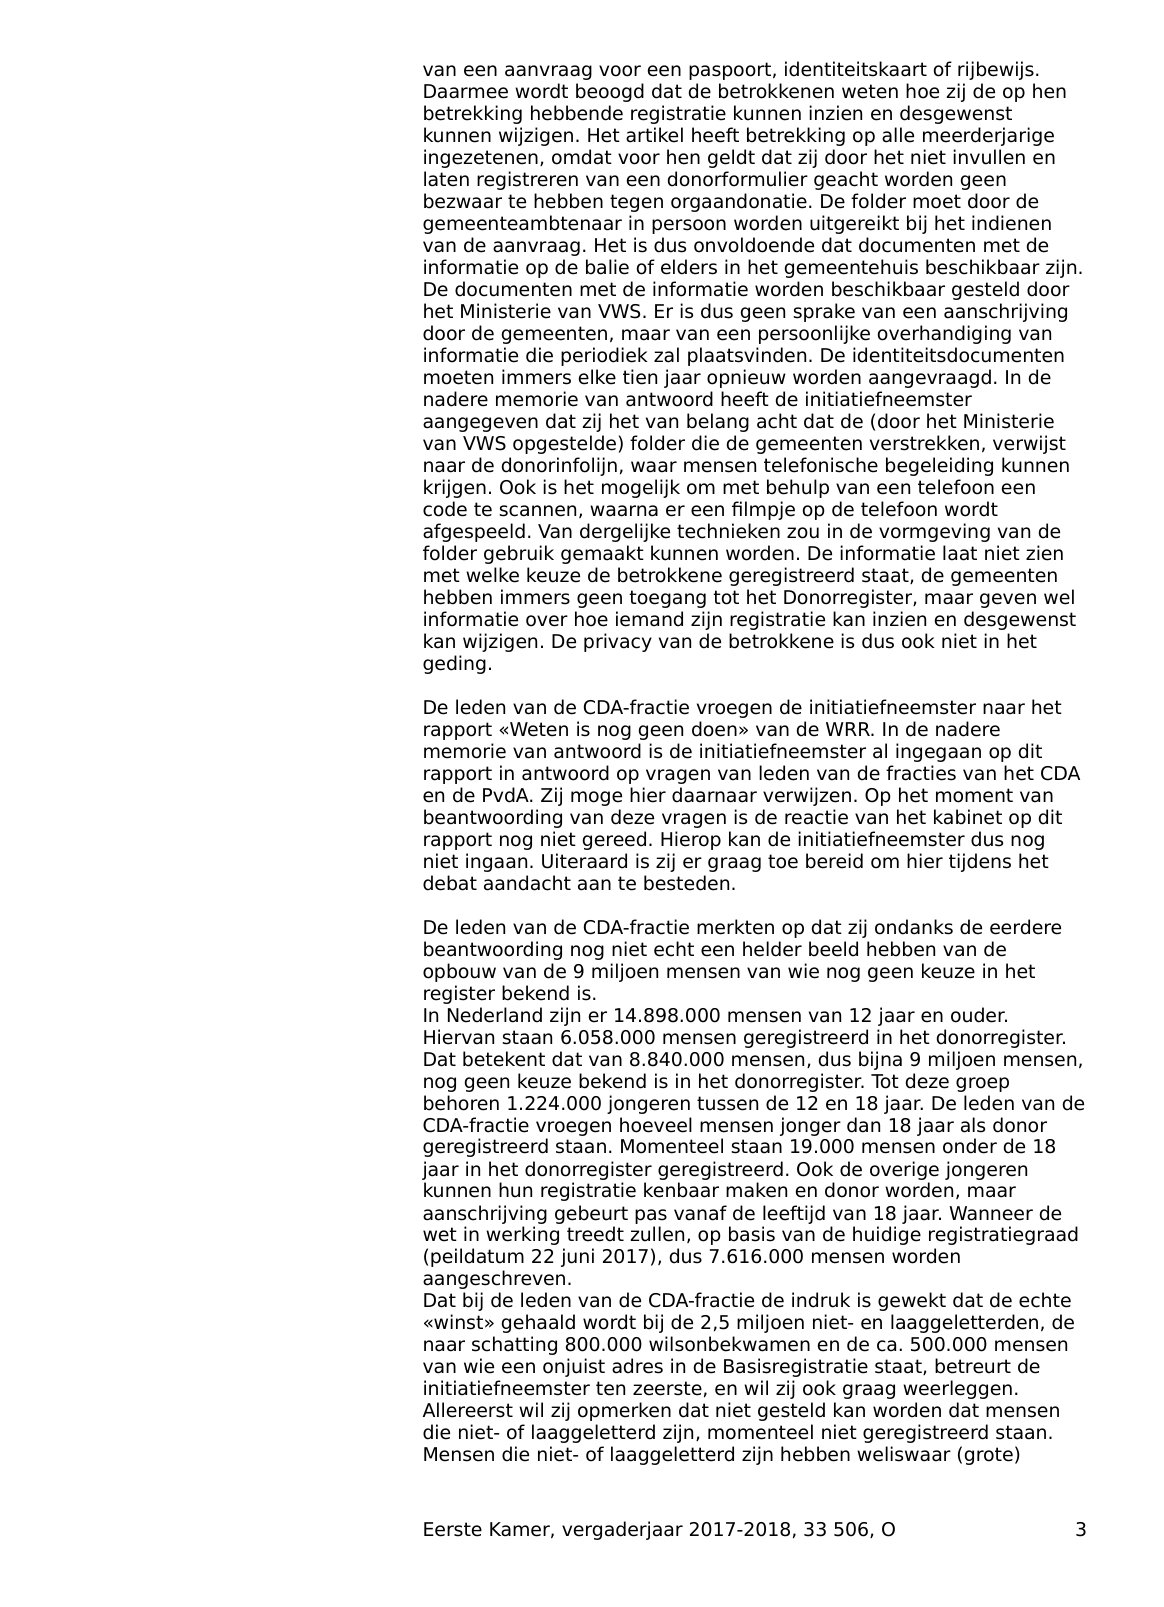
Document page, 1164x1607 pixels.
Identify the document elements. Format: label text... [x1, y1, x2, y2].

text De leden van de CDA-fractie vroegen de initiatiefneemster naar het rapport «Weten is nog geen doen» van de WRR. In de nadere memorie van antwoord is de initiatiefneemster al ingegaan op dit rapport in antwoord op vragen van leden van de fracties van het CDA en de PvdA. Zij moge hier daarnaar verwijzen. Op het moment van beantwoording van deze vragen is de reactie van het kabinet op dit rapport nog niet gereed. Hierop kan de initiatiefneemster dus nog niet ingaan. Uiteraard is zij er graag toe bereid om hier tijdens het debat aandacht aan te besteden. [422, 697, 1087, 894]
text van een aanvraag voor een paspoort, identiteitskaart of rijbewijs. Daarmee wordt beoogd dat de betrokkenen weten hoe zij de op hen betrekking hebbende registratie kunnen inzien en desgewenst kunnen wijzigen. Het artikel heeft betrekking op alle meerderjarige ingezetenen, omdat voor hen geldt dat zij door het niet invullen en laten registreren van een donorformulier geacht worden geen bezwaar te hebben tegen orgaandonatie. De folder moet door de gemeenteambtenaar in persoon worden uitgereikt bij het indienen van de aanvraag. Het is dus onvoldoende dat documenten met de informatie op de balie of elders in het gemeentehuis beschikbaar zijn. De documenten met de informatie worden beschikbaar gesteld door het Ministerie van VWS. Er is dus geen sprake van een aanschrijving door de gemeenten, maar van een persoonlijke overhandiging van informatie die periodiek zal plaatsvinden. De identiteitsdocumenten moeten immers elke tien jaar opnieuw worden aangevraagd. In de nadere memorie van antwoord heeft de initiatiefneemster aangegeven dat zij het van belang acht dat de (door het Ministerie van VWS opgestelde) folder die de gemeenten verstrekken, verwijst naar de donorinfolijn, waar mensen telefonische begeleiding kunnen krijgen. Ook is het mogelijk om met behulp van een telefoon een code te scannen, waarna er een filmpje op de telefoon wordt afgespeeld. Van dergelijke technieken zou in de vormgeving van de folder gebruik gemaakt kunnen worden. De informatie laat niet zien met welke keuze de betrokkene geregistreerd staat, de gemeenten hebben immers geen toegang tot het Donorregister, maar geven wel informatie over hoe iemand zijn registratie kan inzien en desgewenst kan wijzigen. De privacy van de betrokkene is dus ook niet in het geding. [422, 59, 1087, 674]
text Allereerst wil zij opmerken dat niet gesteld kan worden dat mensen die niet- of laaggeletterd zijn, momenteel niet geregistreerd staan. Mensen die niet- of laaggeletterd zijn hebben weliswaar (grote) [422, 1400, 1087, 1466]
text De leden van de CDA-fractie merkten op dat zij ondanks de eerdere beantwoording nog niet echt een helder beeld hebben van de opbouw van de 9 miljoen mensen van wie nog geen keuze in het register bekend is. [422, 917, 1087, 1004]
text Dat bij de leden van de CDA-fractie de indruk is gewekt dat de echte «winst» gehaald wordt bij de 2,5 miljoen niet- en laaggeletterden, de naar schatting 800.000 wilsonbekwamen en de ca. 500.000 mensen van wie een onjuist adres in de Basisregistratie staat, betreurt de initiatiefneemster ten zeerste, en wil zij ook graag weerleggen. [422, 1290, 1087, 1400]
text In Nederland zijn er 14.898.000 mensen van 12 jaar en ouder. Hiervan staan 6.058.000 mensen geregistreerd in het donorregister. Dat betekent dat van 8.840.000 mensen, dus bijna 9 miljoen mensen, nog geen keuze bekend is in het donorregister. Tot deze groep behoren 1.224.000 jongeren tussen de 12 en 18 jaar. De leden van de CDA-fractie vroegen hoeveel mensen jonger dan 18 jaar als donor geregistreerd staan. Momenteel staan 19.000 mensen onder de 18 jaar in het donorregister geregistreerd. Ook de overige jongeren kunnen hun registratie kenbaar maken en donor worden, maar aanschrijving gebeurt pas vanaf de leeftijd van 18 jaar. Wanneer de wet in werking treedt zullen, op basis van de huidige registratiegraad (peildatum 22 juni 2017), dus 7.616.000 mensen worden aangeschreven. [422, 1004, 1087, 1290]
